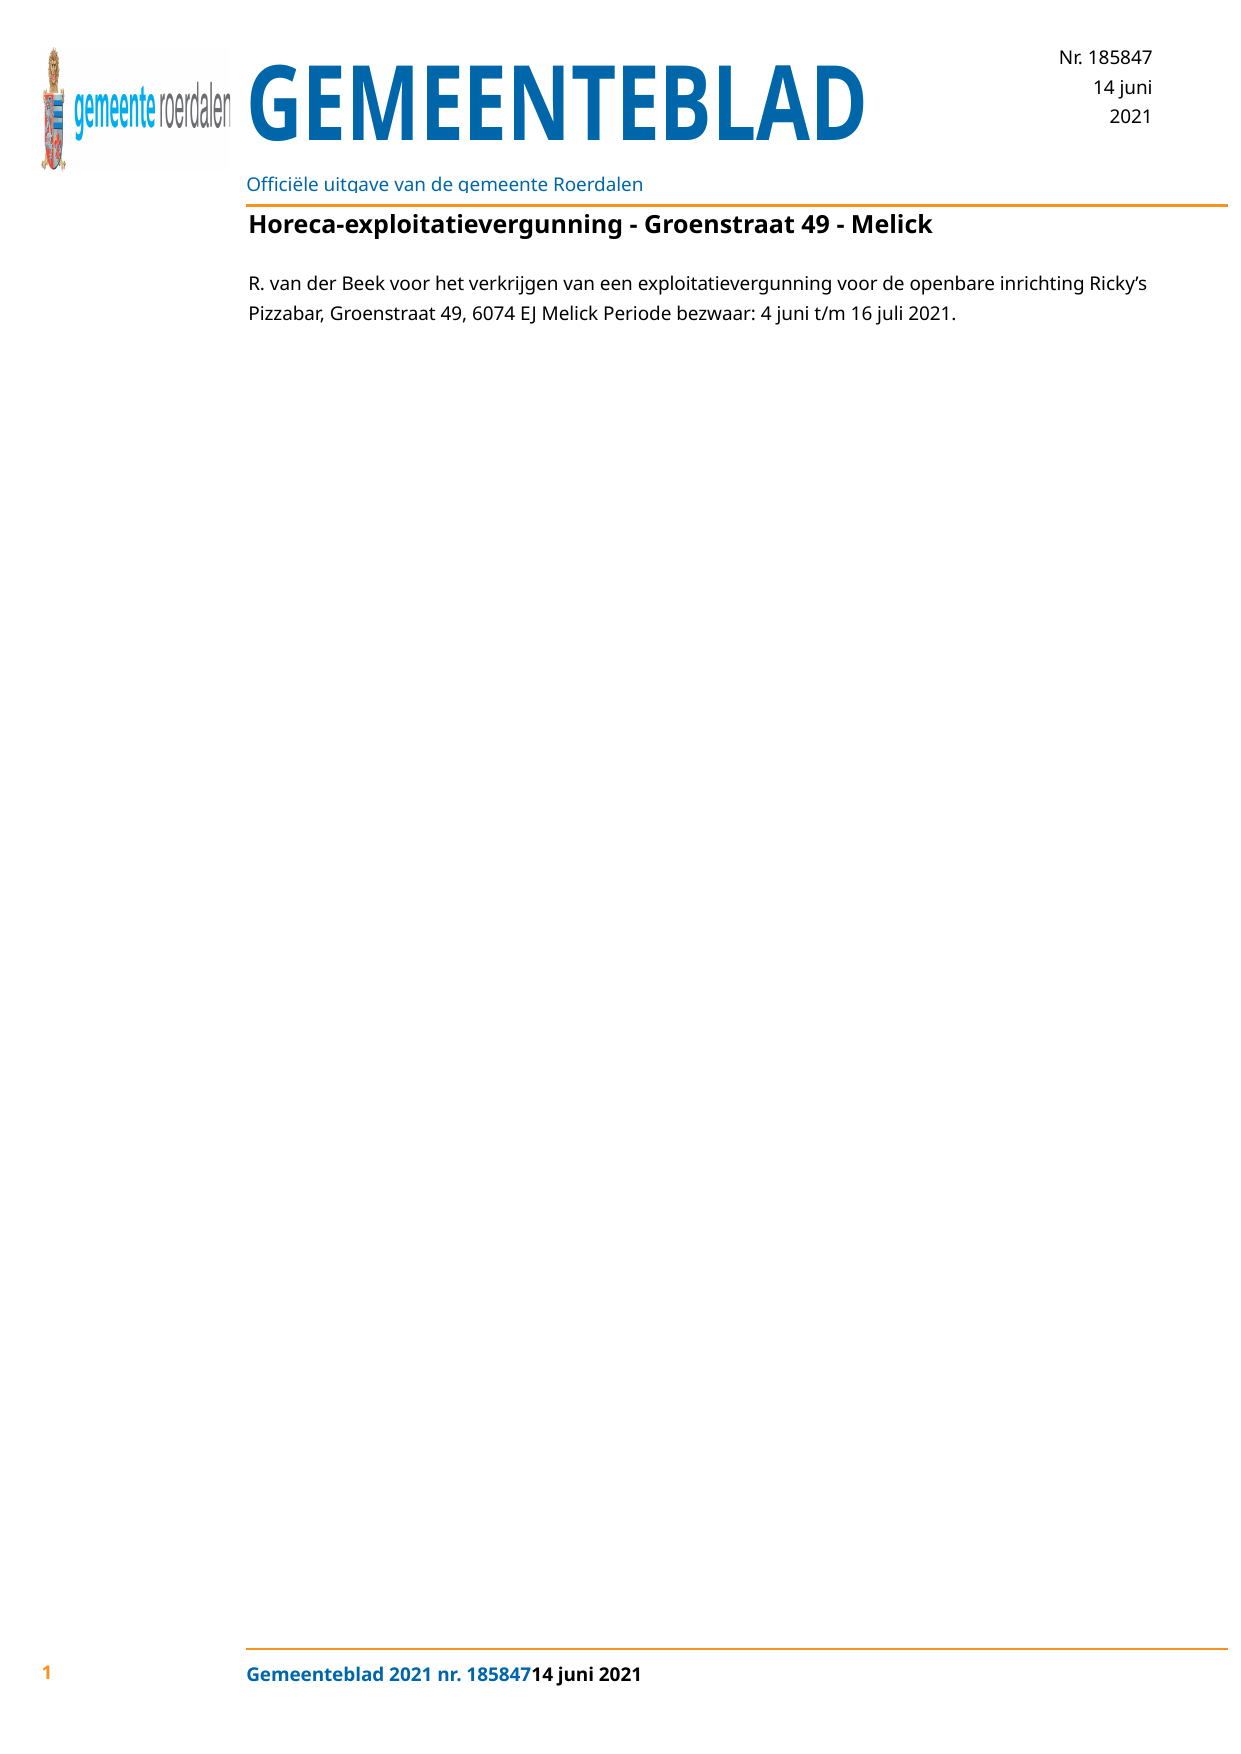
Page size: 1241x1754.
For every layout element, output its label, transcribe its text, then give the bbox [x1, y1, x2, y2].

picture [41, 47, 231, 172]
text R. van der Beek voor het verkrijgen van een exploitatievergunning voor de openbare inrichting Ricky’s Pizzabar, Groenstraat 49, 6074 EJ Melick Periode bezwaar: 4 juni t/m 16 juli 2021. [248, 270, 1152, 326]
text Horeca-exploitatievergunning - Groenstraat 49 - Melick [248, 207, 1152, 241]
